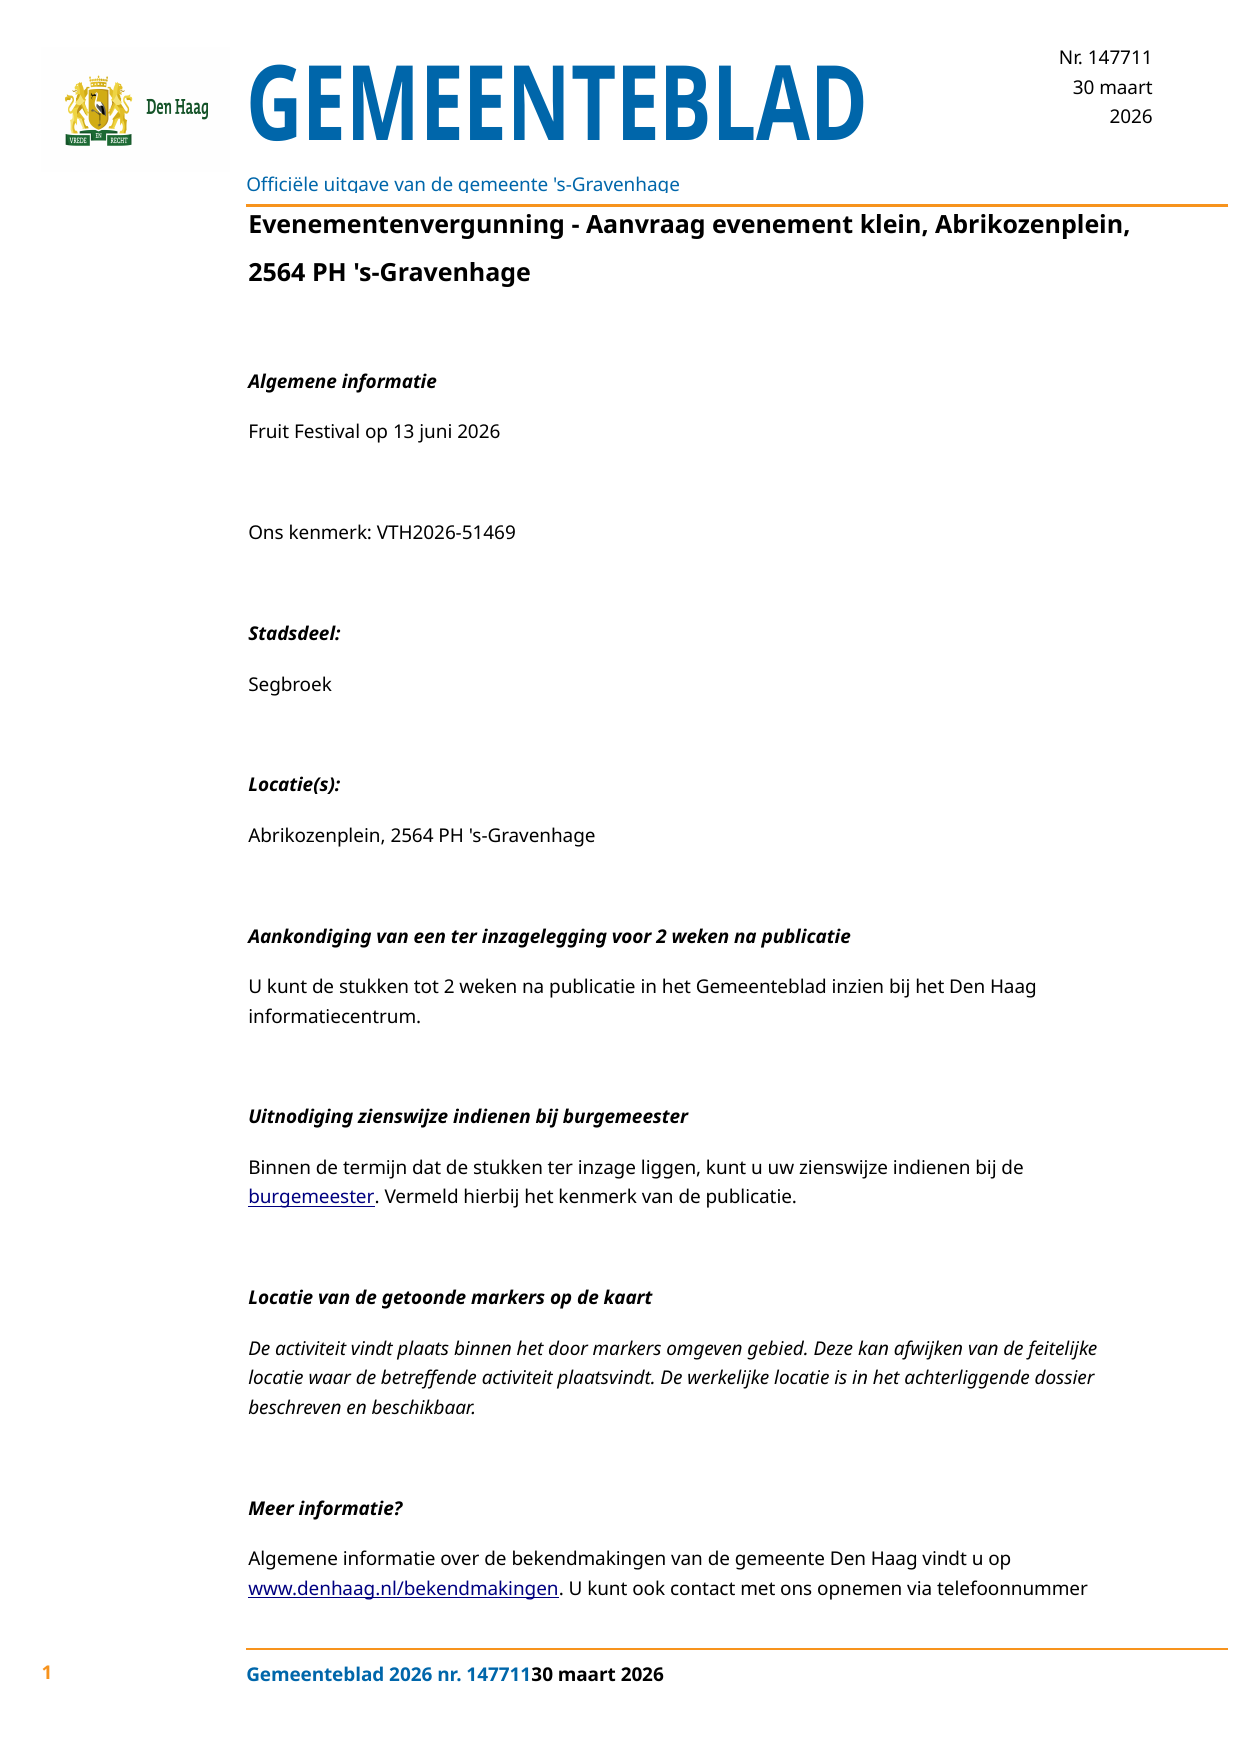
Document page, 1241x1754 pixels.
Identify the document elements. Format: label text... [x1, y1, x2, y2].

picture [41, 47, 231, 172]
text Locatie van de getoonde markers op de kaart [248, 1284, 1152, 1310]
text Abrikozenplein, 2564 PH 's-Gravenhage [248, 822, 1152, 848]
text Locatie(s): [248, 772, 1152, 797]
text Algemene informatie over de bekendmakingen van de gemeente Den Haag vindt u op www.denhaag.nl/bekendmakingen. U kunt ook contact met ons opnemen via telefoonnummer [248, 1545, 1152, 1601]
text Uitnodiging zienswijze indienen bij burgemeester [248, 1104, 1152, 1129]
text U kunt de stukken tot 2 weken na publicatie in het Gemeenteblad inzien bij het Den Haag informatiecentrum. [248, 973, 1152, 1029]
text Algemene informatie [248, 368, 1152, 394]
text Meer informatie? [248, 1495, 1152, 1521]
text Ons kenmerk: VTH2026-51469 [248, 519, 1152, 545]
text Binnen de termijn dat de stukken ter inzage liggen, kunt u uw zienswijze indienen bij de burgemeester. Vermeld hierbij het kenmerk van de publicatie. [248, 1154, 1152, 1209]
text Evenementenvergunning - Aanvraag evenement klein, Abrikozenplein, 2564 PH 's-Gravenhage [248, 207, 1152, 288]
text De activiteit vindt plaats binnen het door markers omgeven gebied. Deze kan afwijken van de feitelijke locatie waar de betreffende activiteit plaatsvindt. De werkelijke locatie is in het achterliggende dossier beschreven en beschikbaar. [248, 1335, 1152, 1420]
text Fruit Festival op 13 juni 2026 [248, 419, 1152, 444]
text Stadsdeel: [248, 620, 1152, 646]
text Segbroek [248, 671, 1152, 697]
text Aankondiging van een ter inzagelegging voor 2 weken na publicatie [248, 923, 1152, 949]
